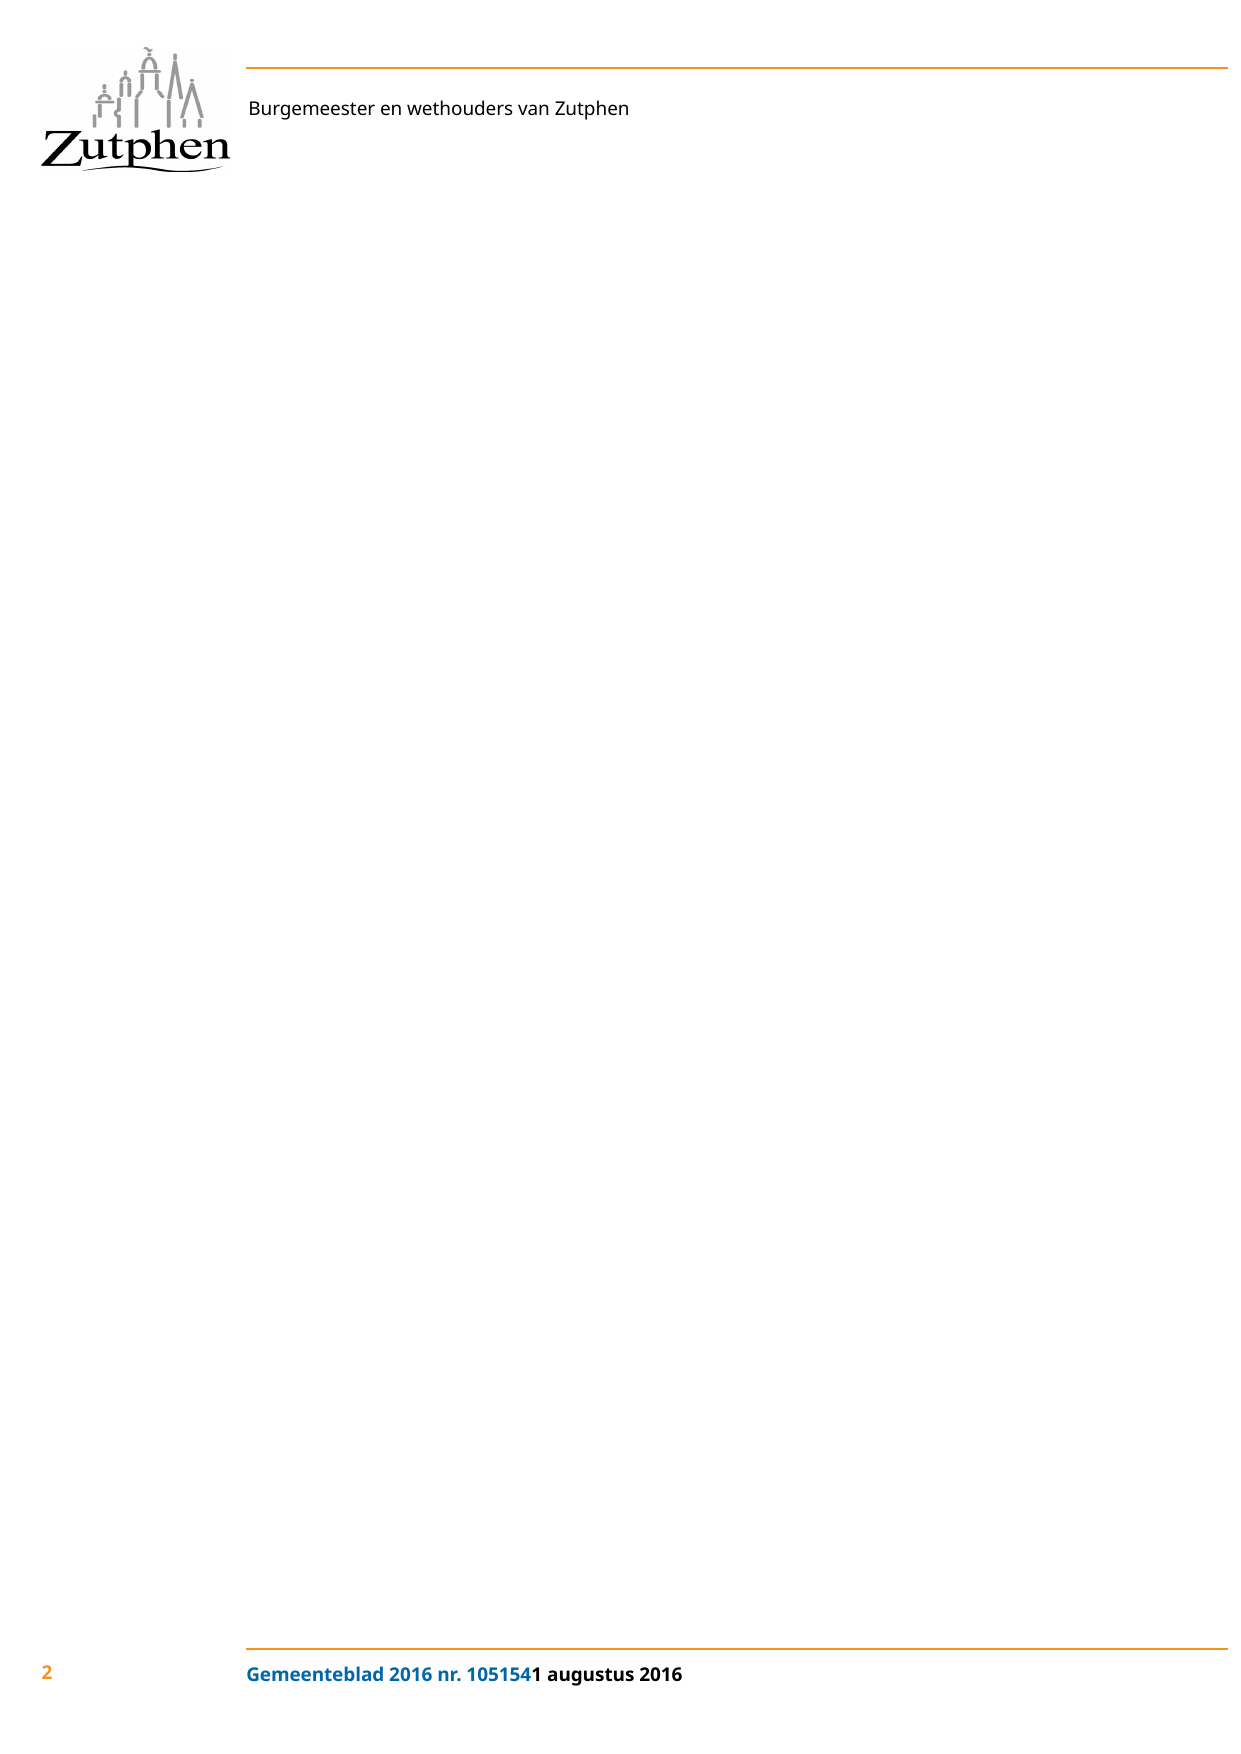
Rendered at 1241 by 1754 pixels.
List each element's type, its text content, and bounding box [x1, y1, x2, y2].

text Burgemeester en wethouders van Zutphen [248, 95, 1152, 121]
picture [41, 47, 231, 172]
